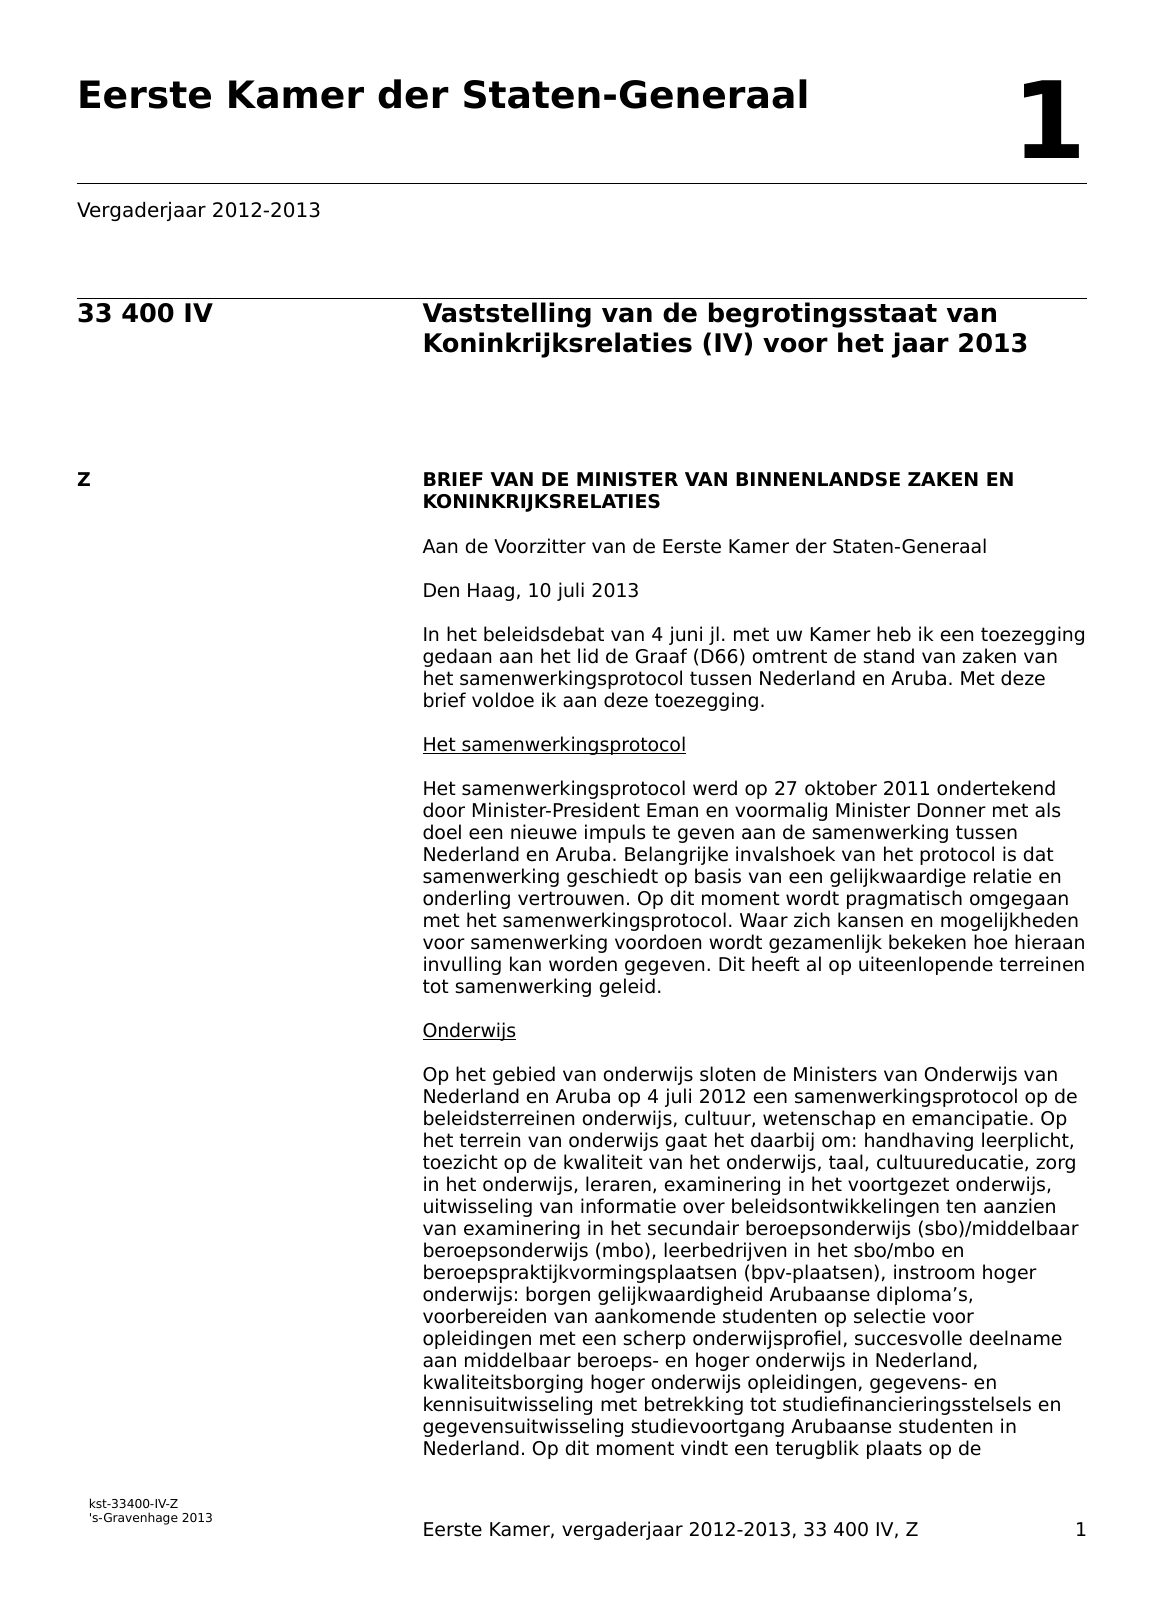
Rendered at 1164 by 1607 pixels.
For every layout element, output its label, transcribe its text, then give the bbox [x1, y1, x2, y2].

text Op het gebied van onderwijs sloten de Ministers van Onderwijs van Nederland en Aruba op 4 juli 2012 een samenwerkingsprotocol op de beleidsterreinen onderwijs, cultuur, wetenschap en emancipatie. Op het terrein van onderwijs gaat het daarbij om: handhaving leerplicht, toezicht op de kwaliteit van het onderwijs, taal, cultuureducatie, zorg in het onderwijs, leraren, examinering in het voortgezet onderwijs, uitwisseling van informatie over beleidsontwikkelingen ten aanzien van examinering in het secundair beroepsonderwijs (sbo)/middelbaar beroepsonderwijs (mbo), leerbedrijven in het sbo/mbo en beroepspraktijkvormingsplaatsen (bpv-plaatsen), instroom hoger onderwijs: borgen gelijkwaardigheid Arubaanse diploma’s, voorbereiden van aankomende studenten op selectie voor opleidingen met een scherp onderwijsprofiel, succesvolle deelname aan middelbaar beroeps- en hoger onderwijs in Nederland, kwaliteitsborging hoger onderwijs opleidingen, gegevens- en kennisuitwisseling met betrekking tot studiefinancieringsstelsels en gegevensuitwisseling studievoortgang Arubaanse studenten in Nederland. Op dit moment vindt een terugblik plaats op de [422, 1064, 1087, 1460]
text 's-Gravenhage 2013 [88, 1511, 323, 1525]
text Den Haag, 10 juli 2013 [422, 580, 1087, 602]
text Aan de Voorzitter van de Eerste Kamer der Staten-Generaal [422, 536, 1087, 557]
subtitle Het samenwerkingsprotocol [422, 734, 1087, 756]
table_cell Vergaderjaar 2012-2013 [77, 184, 1087, 298]
text In het beleidsdebat van 4 juni jl. met uw Kamer heb ik een toezegging gedaan aan het lid de Graaf (D66) omtrent de stand van zaken van het samenwerkingsprotocol tussen Nederland en Aruba. Met deze brief voldoe ik aan deze toezegging. [422, 624, 1087, 712]
subtitle 33 400 IV Vaststelling van de begrotingsstaat van Koninkrijksrelaties (IV) voor het jaar 2013 [77, 299, 1087, 358]
text Het samenwerkingsprotocol werd op 27 oktober 2011 ondertekend door Minister-President Eman en voormalig Minister Donner met als doel een nieuwe impuls te geven aan de samenwerking tussen Nederland en Aruba. Belangrijke invalshoek van het protocol is dat samenwerking geschiedt op basis van een gelijkwaardige relatie en onderling vertrouwen. Op dit moment wordt pragmatisch omgegaan met het samenwerkingsprotocol. Waar zich kansen en mogelijkheden voor samenwerking voordoen wordt gezamenlijk bekeken hoe hieraan invulling kan worden gegeven. Dit heeft al op uiteenlopende terreinen tot samenwerking geleid. [422, 778, 1087, 998]
subtitle Z BRIEF VAN DE MINISTER VAN BINNENLANDSE ZAKEN EN KONINKRIJKSRELATIES [77, 469, 1087, 513]
text kst-33400-IV-Z [88, 1497, 323, 1511]
table_header 1 [886, 59, 1087, 183]
subtitle Onderwijs [422, 1020, 1087, 1042]
table_header Eerste Kamer der Staten-Generaal [77, 59, 886, 183]
